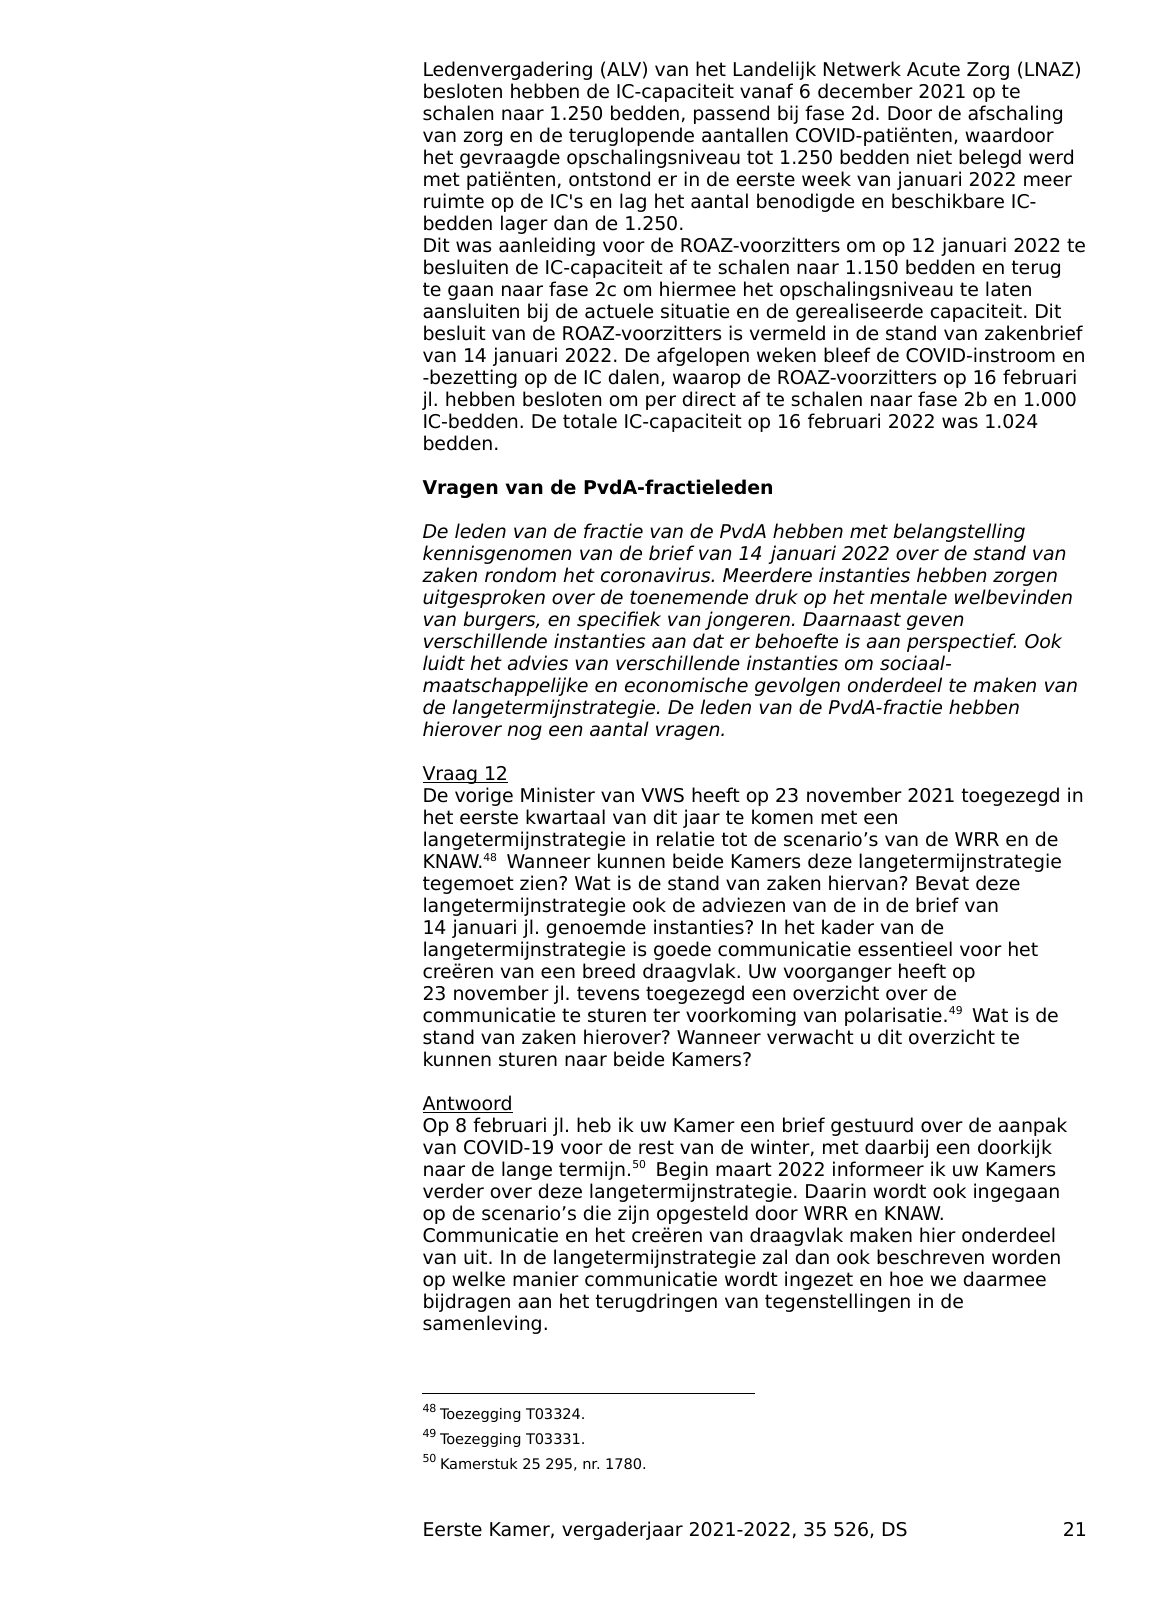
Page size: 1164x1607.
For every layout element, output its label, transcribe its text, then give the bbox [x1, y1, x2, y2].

text Ledenvergadering (ALV) van het Landelijk Netwerk Acute Zorg (LNAZ) besloten hebben de IC-capaciteit vanaf 6 december 2021 op te schalen naar 1.250 bedden, passend bij fase 2d. Door de afschaling van zorg en de teruglopende aantallen COVID-patiënten, waardoor het gevraagde opschalingsniveau tot 1.250 bedden niet belegd werd met patiënten, ontstond er in de eerste week van januari 2022 meer ruimte op de IC's en lag het aantal benodigde en beschikbare IC-bedden lager dan de 1.250. [422, 59, 1087, 235]
text Toezegging T03331. [422, 1427, 1087, 1449]
text Dit was aanleiding voor de ROAZ-voorzitters om op 12 januari 2022 te besluiten de IC-capaciteit af te schalen naar 1.150 bedden en terug te gaan naar fase 2c om hiermee het opschalingsniveau te laten aansluiten bij de actuele situatie en de gerealiseerde capaciteit. Dit besluit van de ROAZ-voorzitters is vermeld in de stand van zakenbrief van 14 januari 2022. De afgelopen weken bleef de COVID-instroom en -bezetting op de IC dalen, waarop de ROAZ-voorzitters op 16 februari jl. hebben besloten om per direct af te schalen naar fase 2b en 1.000 IC-bedden. De totale IC-capaciteit op 16 februari 2022 was 1.024 bedden. [422, 235, 1087, 455]
text Vraag 12 [422, 763, 1087, 785]
text Op 8 februari jl. heb ik uw Kamer een brief gestuurd over de aanpak van COVID-19 voor de rest van de winter, met daarbij een doorkijk naar de lange termijn. Begin maart 2022 informeer ik uw Kamers verder over deze langetermijnstrategie. Daarin wordt ook ingegaan op de scenario’s die zijn opgesteld door WRR en KNAW. Communicatie en het creëren van draagvlak maken hier onderdeel van uit. In de langetermijnstrategie zal dan ook beschreven worden op welke manier communicatie wordt ingezet en hoe we daarmee bijdragen aan het terugdringen van tegenstellingen in de samenleving. [422, 1115, 1087, 1335]
subtitle Vragen van de PvdA-fractieleden [422, 477, 1087, 499]
text Kamerstuk 25 295, nr. 1780. [422, 1452, 1087, 1474]
text De vorige Minister van VWS heeft op 23 november 2021 toegezegd in het eerste kwartaal van dit jaar te komen met een langetermijnstrategie in relatie tot de scenario’s van de WRR en de KNAW. Wanneer kunnen beide Kamers deze langetermijnstrategie tegemoet zien? Wat is de stand van zaken hiervan? Bevat deze langetermijnstrategie ook de adviezen van de in de brief van 14 januari jl. genoemde instanties? In het kader van de langetermijnstrategie is goede communicatie essentieel voor het creëren van een breed draagvlak. Uw voorganger heeft op 23 november jl. tevens toegezegd een overzicht over de communicatie te sturen ter voorkoming van polarisatie. Wat is de stand van zaken hierover? Wanneer verwacht u dit overzicht te kunnen sturen naar beide Kamers? [422, 785, 1087, 1071]
text Toezegging T03324. [422, 1402, 1087, 1424]
text Antwoord [422, 1093, 1087, 1115]
text De leden van de fractie van de PvdA hebben met belangstelling kennisgenomen van de brief van 14 januari 2022 over de stand van zaken rondom het coronavirus. Meerdere instanties hebben zorgen uitgesproken over de toenemende druk op het mentale welbevinden van burgers, en specifiek van jongeren. Daarnaast geven verschillende instanties aan dat er behoefte is aan perspectief. Ook luidt het advies van verschillende instanties om sociaal-maatschappelijke en economische gevolgen onderdeel te maken van de langetermijnstrategie. De leden van de PvdA-fractie hebben hierover nog een aantal vragen. [422, 521, 1087, 741]
